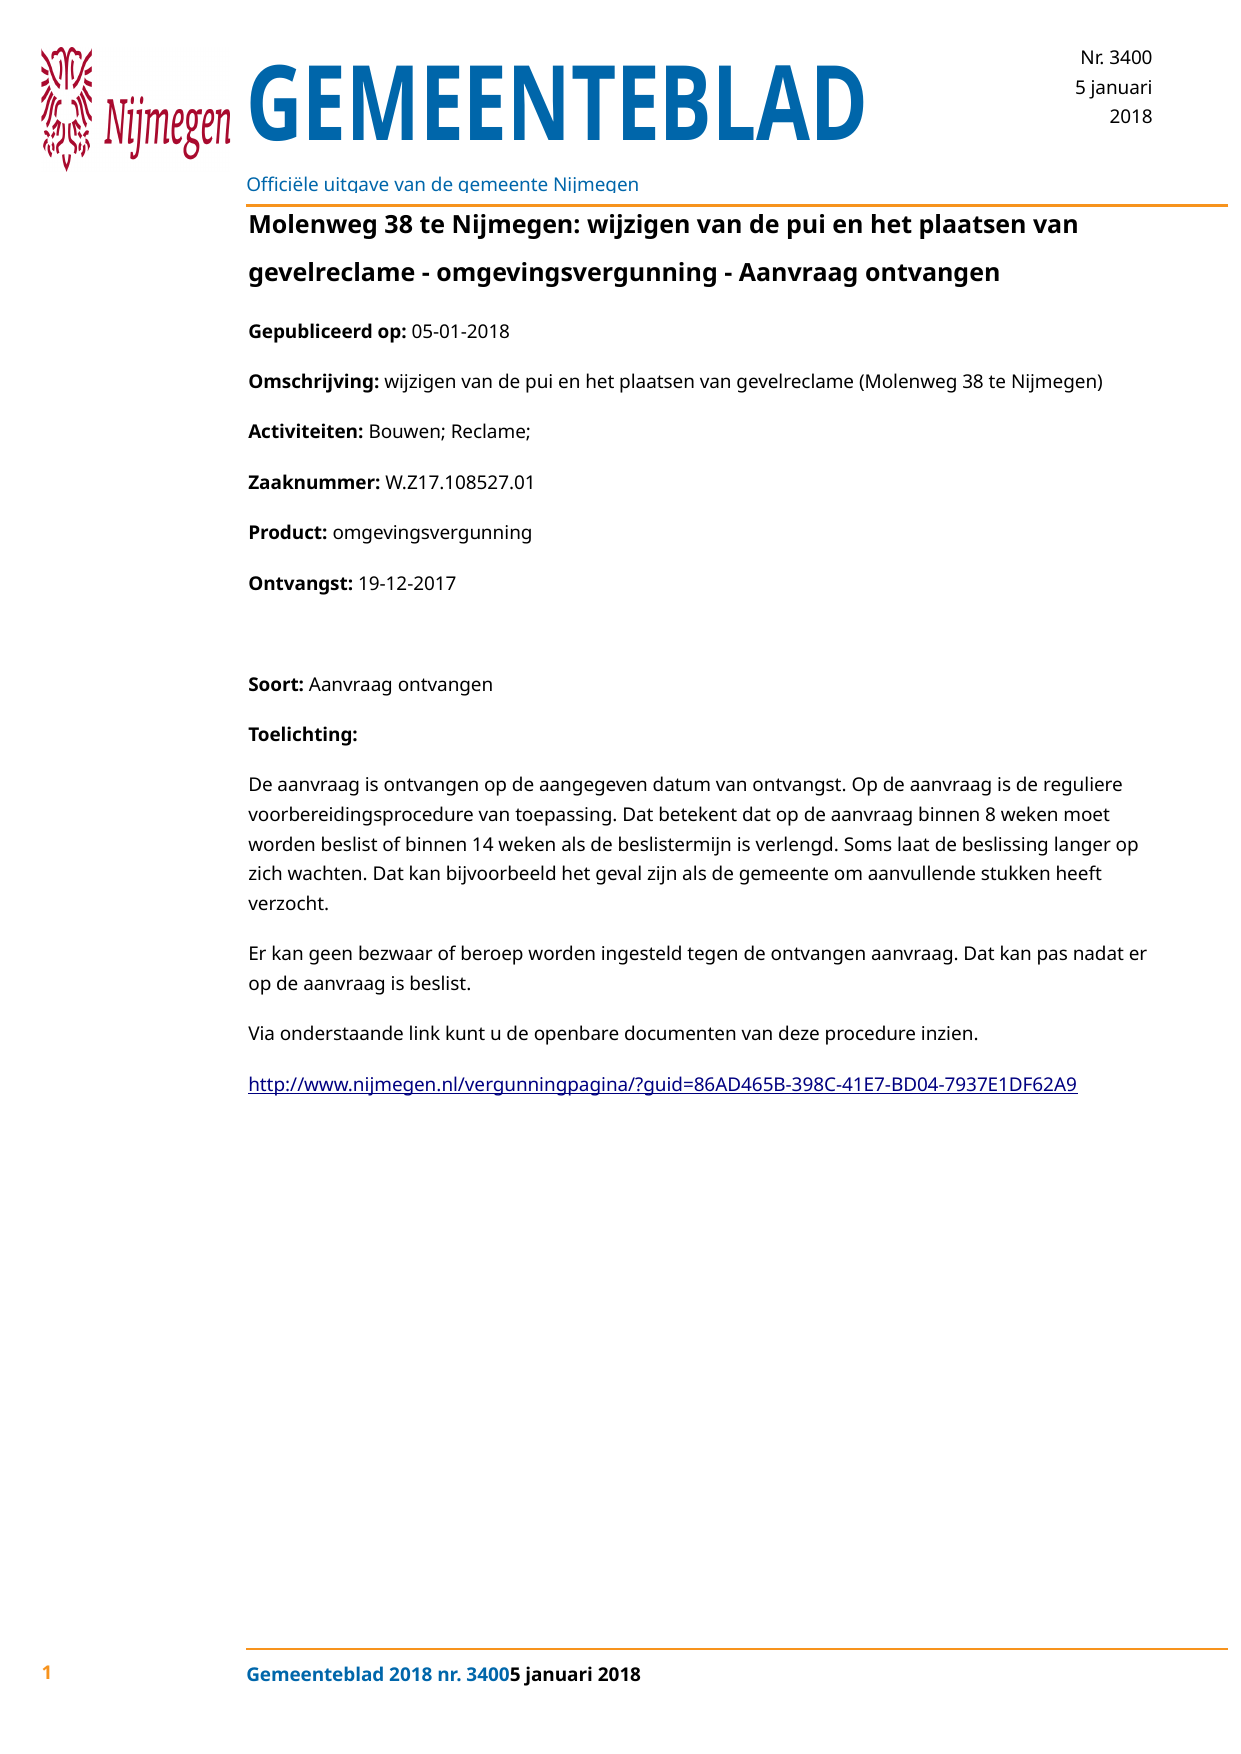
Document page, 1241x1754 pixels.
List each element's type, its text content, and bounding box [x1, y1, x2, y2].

text http://www.nijmegen.nl/vergunningpagina/?guid=86AD465B-398C-41E7-BD04-7937E1DF62A9 [248, 1071, 1152, 1097]
text Product: omgevingsvergunning [248, 519, 1152, 545]
text Ontvangst: 19-12-2017 [248, 570, 1152, 596]
text De aanvraag is ontvangen op de aangegeven datum van ontvangst. Op de aanvraag is de reguliere voorbereidingsprocedure van toepassing. Dat betekent dat op de aanvraag binnen 8 weken moet worden beslist of binnen 14 weken als de beslistermijn is verlengd. Soms laat de beslissing langer op zich wachten. Dat kan bijvoorbeeld het geval zijn als de gemeente om aanvullende stukken heeft verzocht. [248, 772, 1152, 916]
text Omschrijving: wijzigen van de pui en het plaatsen van gevelreclame (Molenweg 38 te Nijmegen) [248, 368, 1152, 394]
text Molenweg 38 te Nijmegen: wijzigen van de pui en het plaatsen van gevelreclame - omgevingsvergunning - Aanvraag ontvangen [248, 207, 1152, 288]
text Zaaknummer: W.Z17.108527.01 [248, 469, 1152, 495]
text Er kan geen bezwaar of beroep worden ingesteld tegen de ontvangen aanvraag. Dat kan pas nadat er op de aanvraag is beslist. [248, 940, 1152, 996]
text Activiteiten: Bouwen; Reclame; [248, 419, 1152, 444]
text Toelichting: [248, 721, 1152, 747]
text Soort: Aanvraag ontvangen [248, 671, 1152, 697]
picture [41, 47, 231, 172]
text Via onderstaande link kunt u de openbare documenten van deze procedure inzien. [248, 1020, 1152, 1046]
text Gepubliceerd op: 05-01-2018 [248, 318, 1152, 344]
